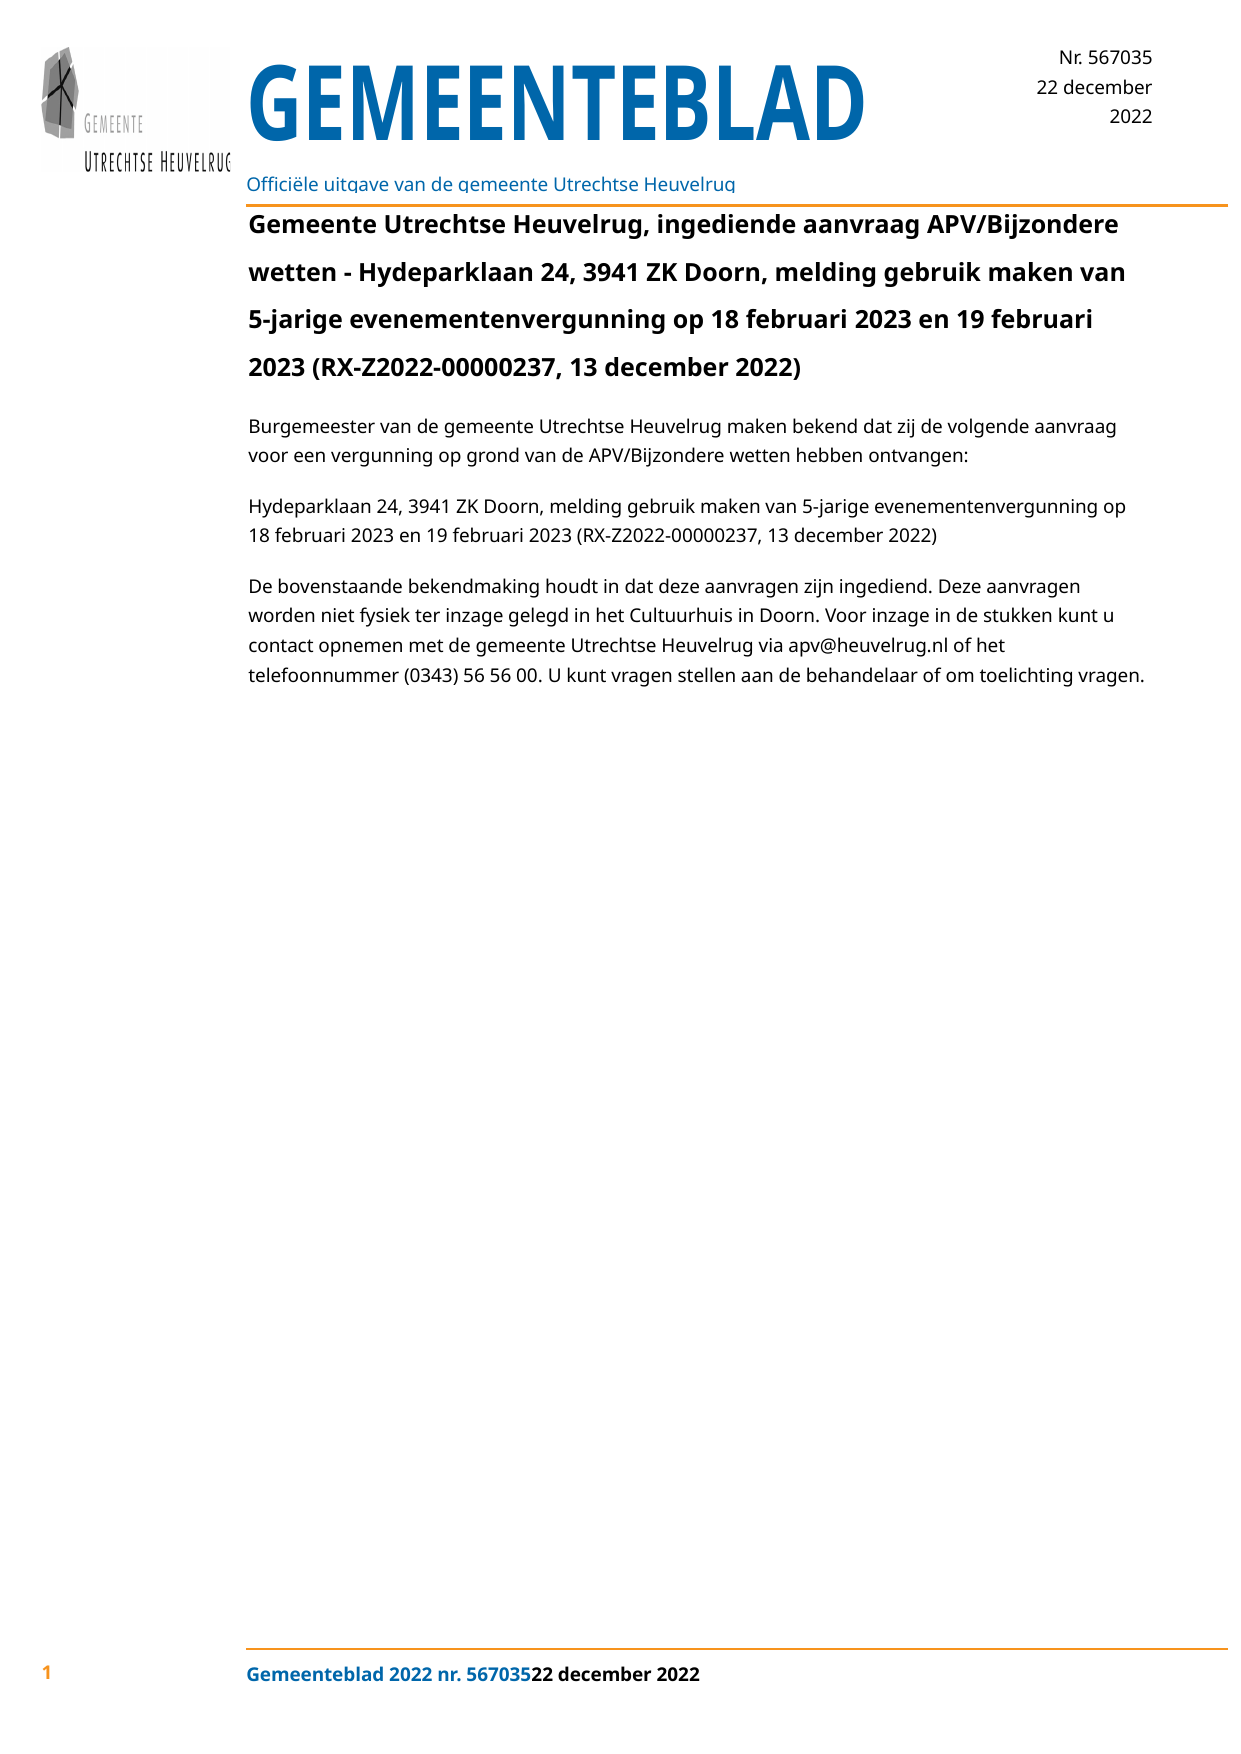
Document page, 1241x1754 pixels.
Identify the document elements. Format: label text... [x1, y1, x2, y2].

text Gemeente Utrechtse Heuvelrug, ingediende aanvraag APV/Bijzondere wetten - Hydeparklaan 24, 3941 ZK Doorn, melding gebruik maken van 5-jarige evenementenvergunning op 18 februari 2023 en 19 februari 2023 (RX-Z2022-00000237, 13 december 2022) [248, 207, 1152, 384]
text De bovenstaande bekendmaking houdt in dat deze aanvragen zijn ingediend. Deze aanvragen worden niet fysiek ter inzage gelegd in het Cultuurhuis in Doorn. Voor inzage in de stukken kunt u contact opnemen met de gemeente Utrechtse Heuvelrug via apv@heuvelrug.nl of het telefoonnummer (0343) 56 56 00. U kunt vragen stellen aan de behandelaar of om toelichting vragen. [248, 573, 1152, 688]
text Burgemeester van de gemeente Utrechtse Heuvelrug maken bekend dat zij de volgende aanvraag voor een vergunning op grond van de APV/Bijzondere wetten hebben ontvangen: [248, 413, 1152, 468]
picture [41, 47, 231, 172]
text Hydeparklaan 24, 3941 ZK Doorn, melding gebruik maken van 5-jarige evenementenvergunning op 18 februari 2023 en 19 februari 2023 (RX-Z2022-00000237, 13 december 2022) [248, 493, 1152, 548]
